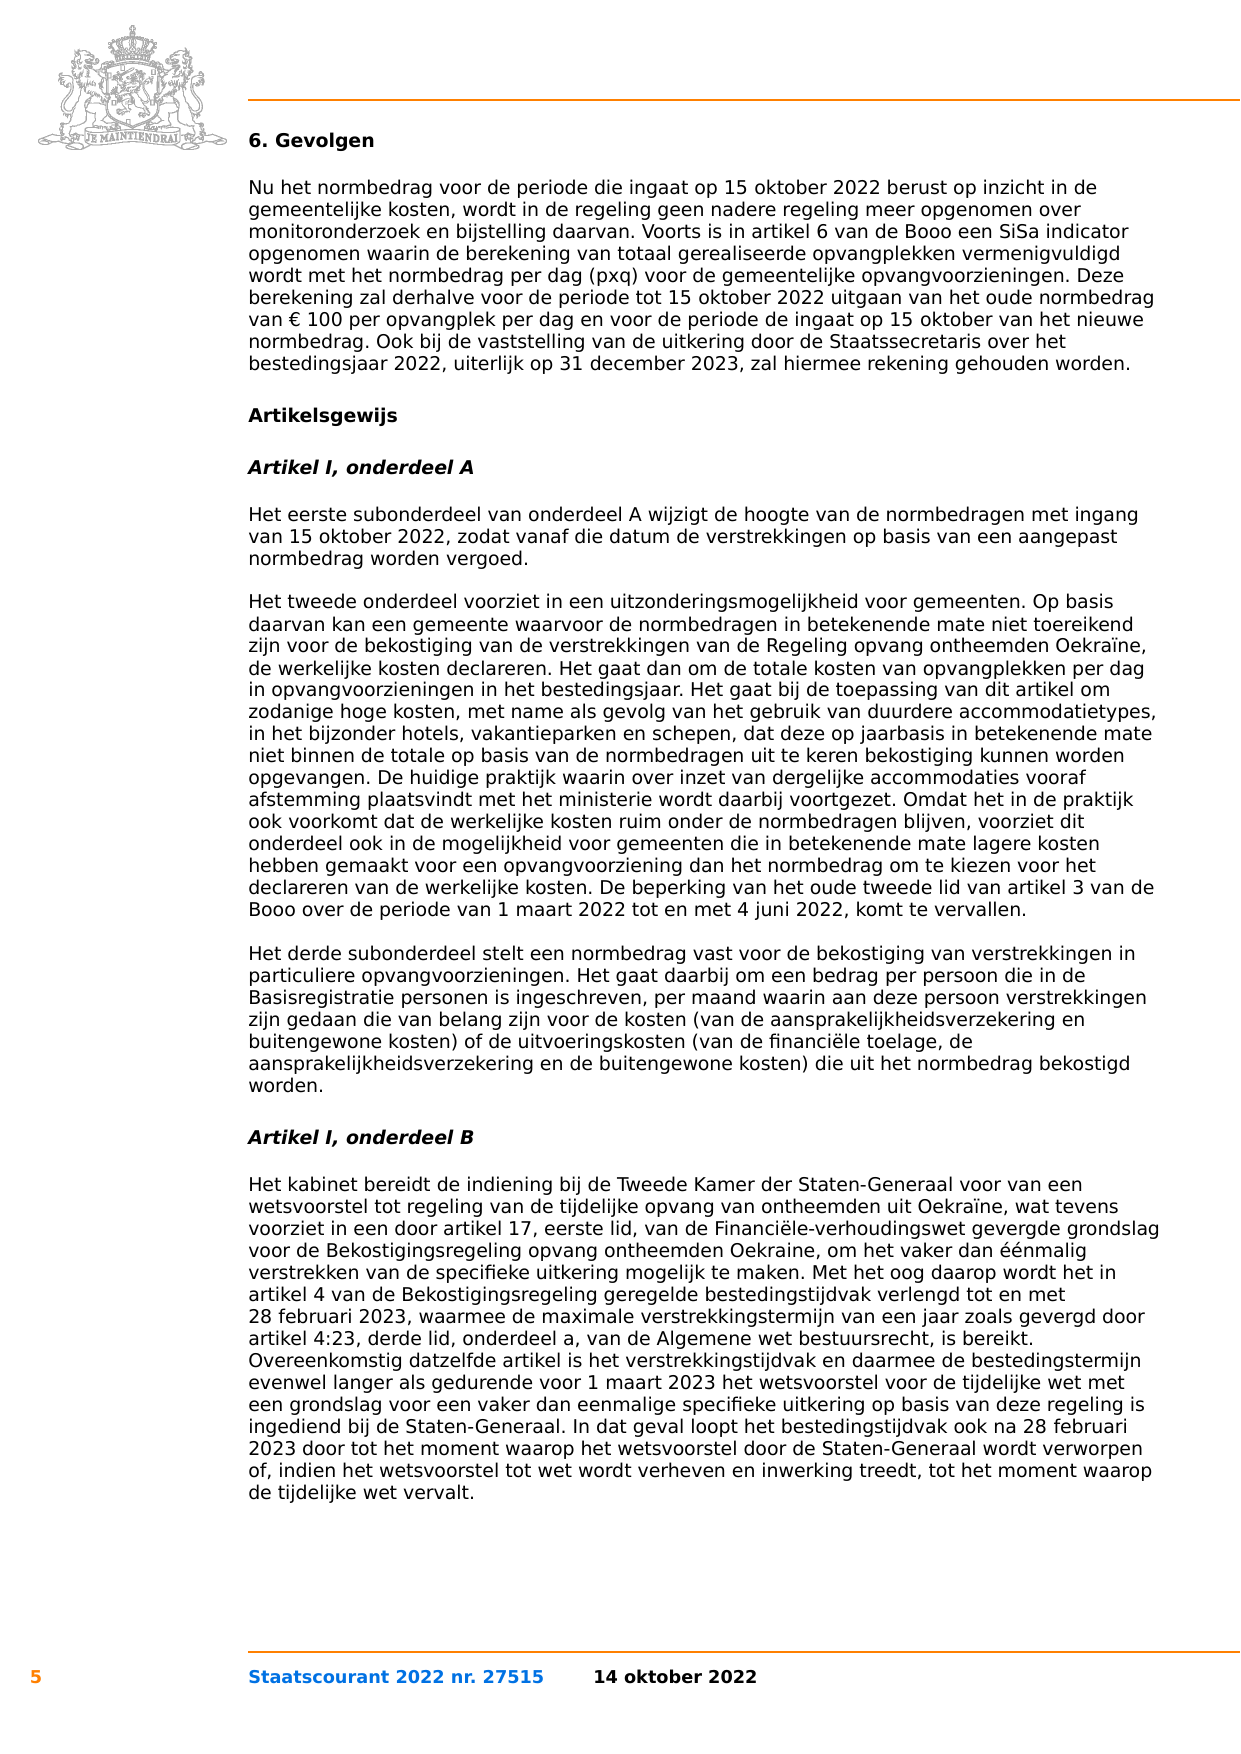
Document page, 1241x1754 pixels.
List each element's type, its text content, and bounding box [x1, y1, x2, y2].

subtitle 6. Gevolgen [248, 130, 1163, 152]
picture [38, 25, 227, 150]
subtitle Artikel I, onderdeel B [248, 1127, 1163, 1149]
subtitle Artikel I, onderdeel A [248, 457, 1163, 479]
text Nu het normbedrag voor de periode die ingaat op 15 oktober 2022 berust op inzicht in de gemeentelijke kosten, wordt in de regeling geen nadere regeling meer opgenomen over monitoronderzoek en bijstelling daarvan. Voorts is in artikel 6 van de Booo een SiSa indicator opgenomen waarin de berekening van totaal gerealiseerde opvangplekken vermenigvuldigd wordt met het normbedrag per dag (pxq) voor de gemeentelijke opvangvoorzieningen. Deze berekening zal derhalve voor de periode tot 15 oktober 2022 uitgaan van het oude normbedrag van € 100 per opvangplek per dag en voor de periode de ingaat op 15 oktober van het nieuwe normbedrag. Ook bij de vaststelling van de uitkering door de Staatssecretaris over het bestedingsjaar 2022, uiterlijk op 31 december 2023, zal hiermee rekening gehouden worden. [248, 177, 1163, 375]
text Het kabinet bereidt de indiening bij de Tweede Kamer der Staten-Generaal voor van een wetsvoorstel tot regeling van de tijdelijke opvang van ontheemden uit Oekraïne, wat tevens voorziet in een door artikel 17, eerste lid, van de Financiële-verhoudingswet gevergde grondslag voor de Bekostigingsregeling opvang ontheemden Oekraine, om het vaker dan éénmalig verstrekken van de specifieke uitkering mogelijk te maken. Met het oog daarop wordt het in artikel 4 van de Bekostigingsregeling geregelde bestedingstijdvak verlengd tot en met 28 februari 2023, waarmee de maximale verstrekkingstermijn van een jaar zoals gevergd door artikel 4:23, derde lid, onderdeel a, van de Algemene wet bestuursrecht, is bereikt. Overeenkomstig datzelfde artikel is het verstrekkingstijdvak en daarmee de bestedingstermijn evenwel langer als gedurende voor 1 maart 2023 het wetsvoorstel voor de tijdelijke wet met een grondslag voor een vaker dan eenmalige specifieke uitkering op basis van deze regeling is ingediend bij de Staten-Generaal. In dat geval loopt het bestedingstijdvak ook na 28 februari 2023 door tot het moment waarop het wetsvoorstel door de Staten-Generaal wordt verworpen of, indien het wetsvoorstel tot wet wordt verheven en inwerking treedt, tot het moment waarop de tijdelijke wet vervalt. [248, 1174, 1163, 1503]
text Het eerste subonderdeel van onderdeel A wijzigt de hoogte van de normbedragen met ingang van 15 oktober 2022, zodat vanaf die datum de verstrekkingen op basis van een aangepast normbedrag worden vergoed. [248, 504, 1163, 569]
text Het tweede onderdeel voorziet in een uitzonderingsmogelijkheid voor gemeenten. Op basis daarvan kan een gemeente waarvoor de normbedragen in betekenende mate niet toereikend zijn voor de bekostiging van de verstrekkingen van de Regeling opvang ontheemden Oekraïne, de werkelijke kosten declareren. Het gaat dan om de totale kosten van opvangplekken per dag in opvangvoorzieningen in het bestedingsjaar. Het gaat bij de toepassing van dit artikel om zodanige hoge kosten, met name als gevolg van het gebruik van duurdere accommodatietypes, in het bijzonder hotels, vakantieparken en schepen, dat deze op jaarbasis in betekenende mate niet binnen de totale op basis van de normbedragen uit te keren bekostiging kunnen worden opgevangen. De huidige praktijk waarin over inzet van dergelijke accommodaties vooraf afstemming plaatsvindt met het ministerie wordt daarbij voortgezet. Omdat het in de praktijk ook voorkomt dat de werkelijke kosten ruim onder de normbedragen blijven, voorziet dit onderdeel ook in de mogelijkheid voor gemeenten die in betekenende mate lagere kosten hebben gemaakt voor een opvangvoorziening dan het normbedrag om te kiezen voor het declareren van de werkelijke kosten. De beperking van het oude tweede lid van artikel 3 van de Booo over de periode van 1 maart 2022 tot en met 4 juni 2022, komt te vervallen. [248, 591, 1163, 921]
subtitle Artikelsgewijs [248, 405, 1163, 427]
text Het derde subonderdeel stelt een normbedrag vast voor de bekostiging van verstrekkingen in particuliere opvangvoorzieningen. Het gaat daarbij om een bedrag per persoon die in de Basisregistratie personen is ingeschreven, per maand waarin aan deze persoon verstrekkingen zijn gedaan die van belang zijn voor de kosten (van de aansprakelijkheidsverzekering en buitengewone kosten) of de uitvoeringskosten (van de financiële toelage, de aansprakelijkheidsverzekering en de buitengewone kosten) die uit het normbedrag bekostigd worden. [248, 943, 1163, 1097]
